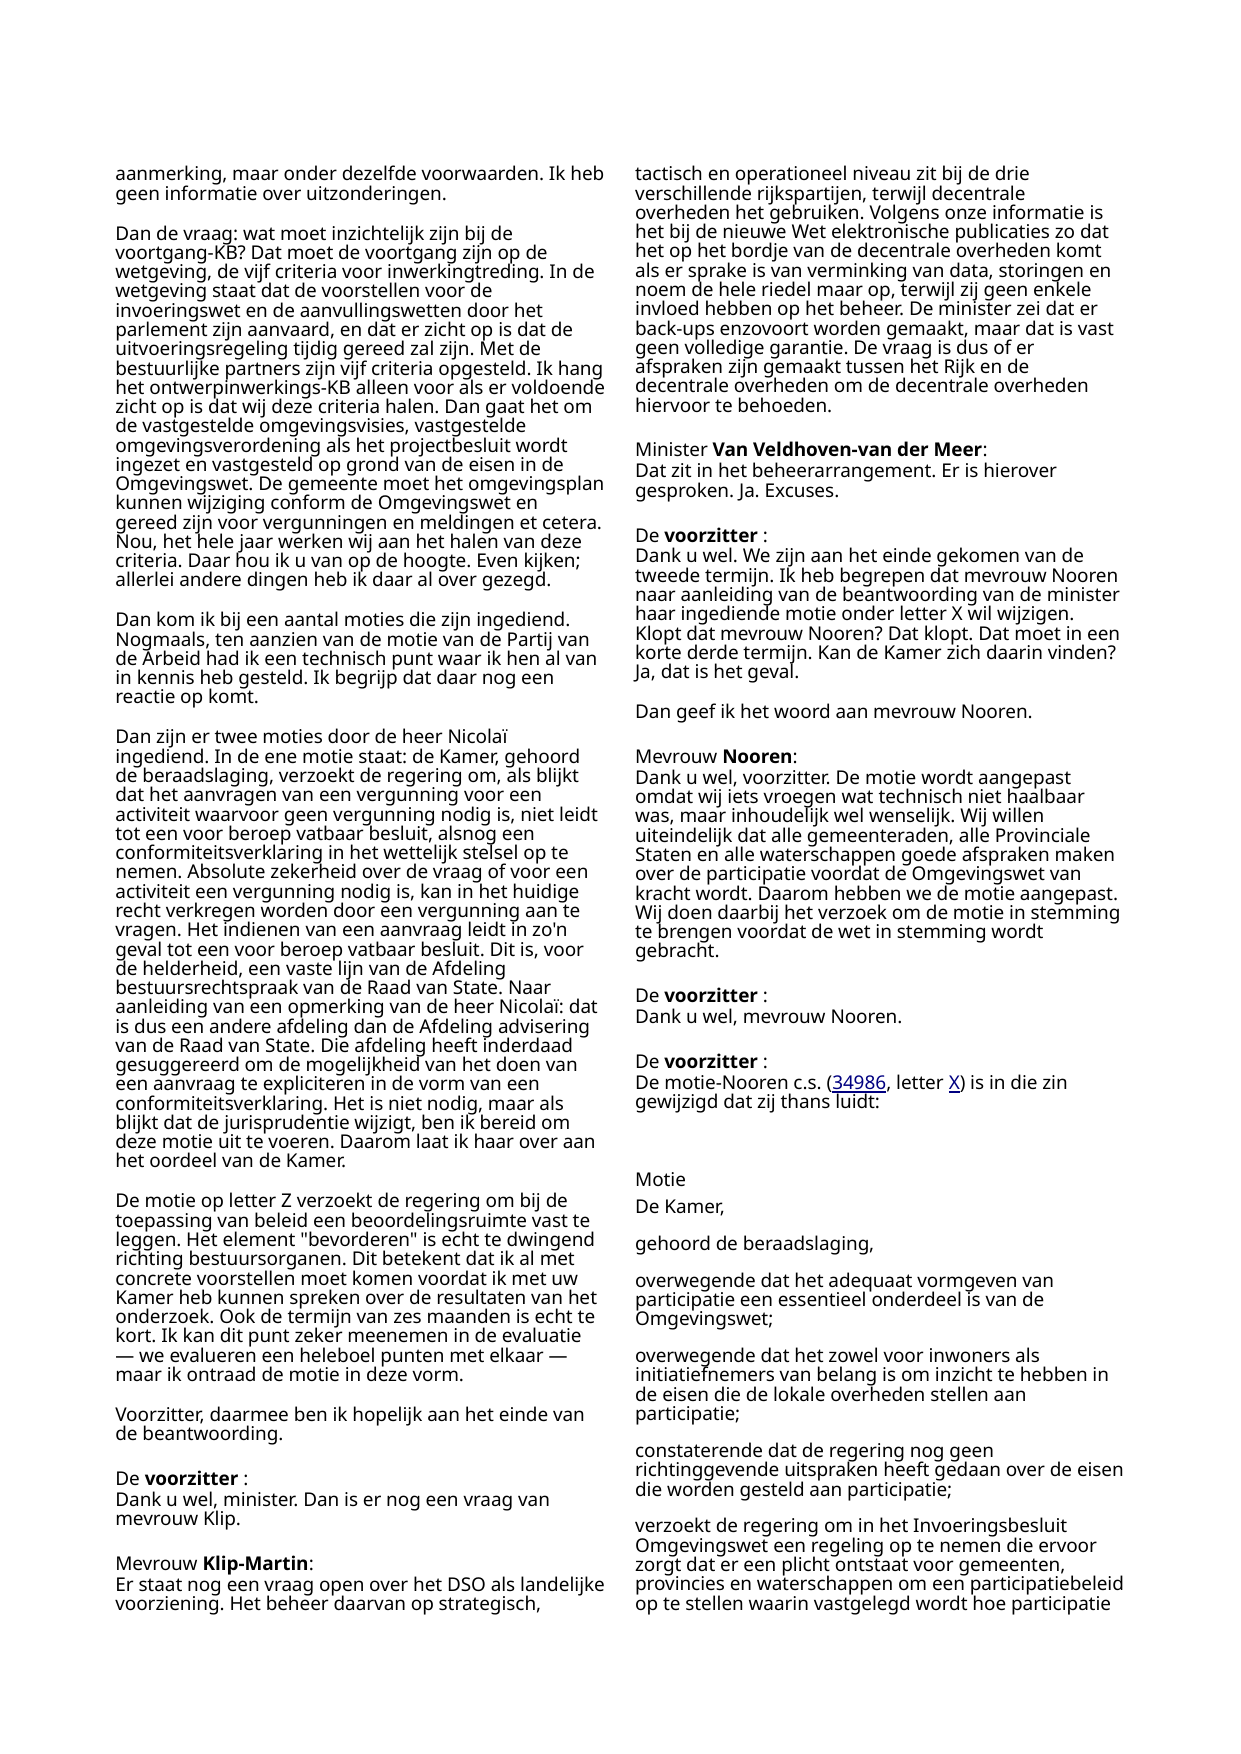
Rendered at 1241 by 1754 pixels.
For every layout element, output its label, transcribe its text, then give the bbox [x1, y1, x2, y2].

text De motie-Nooren c.s. (34986, letter X) is in die zin gewijzigd dat zij thans luidt: [635, 1074, 1125, 1113]
text De voorzitter : [115, 1465, 605, 1491]
text overwegende dat het zowel voor inwoners als initiatiefnemers van belang is om inzicht te hebben in de eisen die de lokale overheden stellen aan participatie; [635, 1347, 1125, 1424]
text De voorzitter : [635, 982, 1125, 1008]
text constaterende dat de regering nog geen richtinggevende uitspraken heeft gedaan over de eisen die worden gesteld aan participatie; [635, 1442, 1125, 1500]
text verzoekt de regering om in het Invoeringsbesluit Omgevingswet een regeling op te nemen die ervoor zorgt dat er een plicht ontstaat voor gemeenten, provincies en waterschappen om een participatiebeleid op te stellen waarin vastgelegd wordt hoe participatie [635, 1517, 1125, 1614]
text Dan zijn er twee moties door de heer Nicolaï ingediend. In de ene motie staat: de Kamer, gehoord de beraadslaging, verzoekt de regering om, als blijkt dat het aanvragen van een vergunning voor een activiteit waarvoor geen vergunning nodig is, niet leidt tot een voor beroep vatbaar besluit, alsnog een conformiteitsverklaring in het wettelijk stelsel op te nemen. Absolute zekerheid over de vraag of voor een activiteit een vergunning nodig is, kan in het huidige recht verkregen worden door een vergunning aan te vragen. Het indienen van een aanvraag leidt in zo'n geval tot een voor beroep vatbaar besluit. Dit is, voor de helderheid, een vaste lijn van de Afdeling bestuursrechtspraak van de Raad van State. Naar aanleiding van een opmerking van de heer Nicolaï: dat is dus een andere afdeling dan de Afdeling advisering van de Raad van State. Die afdeling heeft inderdaad gesuggereerd om de mogelijkheid van het doen van een aanvraag te expliciteren in de vorm van een conformiteitsverklaring. Het is niet nodig, maar als blijkt dat de jurisprudentie wijzigt, ben ik bereid om deze motie uit te voeren. Daarom laat ik haar over aan het oordeel van de Kamer. [115, 728, 605, 1172]
text Er staat nog een vraag open over het DSO als landelijke voorziening. Het beheer daarvan op strategisch, [115, 1576, 605, 1615]
text Mevrouw Klip-Martin: [115, 1550, 605, 1576]
text De voorzitter : [635, 522, 1125, 547]
text Dan de vraag: wat moet inzichtelijk zijn bij de voortgang-KB? Dat moet de voortgang zijn op de wetgeving, de vijf criteria voor inwerkingtreding. In de wetgeving staat dat de voorstellen voor de invoeringswet en de aanvullingswetten door het parlement zijn aanvaard, en dat er zicht op is dat de uitvoeringsregeling tijdig gereed zal zijn. Met de bestuurlijke partners zijn vijf criteria opgesteld. Ik hang het ontwerpinwerkings-KB alleen voor als er voldoende zicht op is dat wij deze criteria halen. Dan gaat het om de vastgestelde omgevingsvisies, vastgestelde omgevingsverordening als het projectbesluit wordt ingezet en vastgesteld op grond van de eisen in de Omgevingswet. De gemeente moet het omgevingsplan kunnen wijziging conform de Omgevingswet en gereed zijn voor vergunningen en meldingen et cetera. Nou, het hele jaar werken wij aan het halen van deze criteria. Daar hou ik u van op de hoogte. Even kijken; allerlei andere dingen heb ik daar al over gezegd. [115, 224, 605, 591]
text overwegende dat het adequaat vormgeven van participatie een essentieel onderdeel is van de Omgevingswet; [635, 1272, 1125, 1329]
text Dank u wel, mevrouw Nooren. [635, 1008, 1125, 1027]
text Dan kom ik bij een aantal moties die zijn ingediend. Nogmaals, ten aanzien van de motie van de Partij van de Arbeid had ik een technisch punt waar ik hen al van in kennis heb gesteld. Ik begrijp dat daar nog een reactie op komt. [115, 611, 605, 708]
text Voorzitter, daarmee ben ik hopelijk aan het einde van de beantwoording. [115, 1406, 605, 1444]
text Mevrouw Nooren: [635, 743, 1125, 769]
text Minister Van Veldhoven-van der Meer: [635, 437, 1125, 462]
text De voorzitter : [635, 1048, 1125, 1074]
text Dank u wel, voorzitter. De motie wordt aangepast omdat wij iets vroegen wat technisch niet haalbaar was, maar inhoudelijk wel wenselijk. Wij willen uiteindelijk dat alle gemeenteraden, alle Provinciale Staten en alle waterschappen goede afspraken maken over de participatie voordat de Omgevingswet van kracht wordt. Daarom hebben we de motie aangepast. Wij doen daarbij het verzoek om de motie in stemming te brengen voordat de wet in stemming wordt gebracht. [635, 769, 1125, 962]
text De motie op letter Z verzoekt de regering om bij de toepassing van beleid een beoordelingsruimte vast te leggen. Het element "bevorderen" is echt te dwingend richting bestuursorganen. Dit betekent dat ik al met concrete voorstellen moet komen voordat ik met uw Kamer heb kunnen spreken over de resultaten van het onderzoek. Ook de termijn van zes maanden is echt te kort. Ik kan dit punt zeker meenemen in de evaluatie — we evalueren een heleboel punten met elkaar — maar ik ontraad de motie in deze vorm. [115, 1192, 605, 1385]
text aanmerking, maar onder dezelfde voorwaarden. Ik heb geen informatie over uitzonderingen. [115, 165, 605, 204]
text Dank u wel, minister. Dan is er nog een vraag van mevrouw Klip. [115, 1491, 605, 1529]
text De Kamer, [635, 1198, 1125, 1217]
text Dan geef ik het woord aan mevrouw Nooren. [635, 703, 1125, 722]
text Motie [635, 1166, 1125, 1192]
text Dank u wel. We zijn aan het einde gekomen van de tweede termijn. Ik heb begrepen dat mevrouw Nooren naar aanleiding van de beantwoording van de minister haar ingediende motie onder letter X wil wijzigen. Klopt dat mevrouw Nooren? Dat klopt. Dat moet in een korte derde termijn. Kan de Kamer zich daarin vinden? Ja, dat is het geval. [635, 547, 1125, 682]
text tactisch en operationeel niveau zit bij de drie verschillende rijkspartijen, terwijl decentrale overheden het gebruiken. Volgens onze informatie is het bij de nieuwe Wet elektronische publicaties zo dat het op het bordje van de decentrale overheden komt als er sprake is van verminking van data, storingen en noem de hele riedel maar op, terwijl zij geen enkele invloed hebben op het beheer. De minister zei dat er back-ups enzovoort worden gemaakt, maar dat is vast geen volledige garantie. De vraag is dus of er afspraken zijn gemaakt tussen het Rijk en de decentrale overheden om de decentrale overheden hiervoor te behoeden. [635, 165, 1125, 416]
text Dat zit in het beheerarrangement. Er is hierover gesproken. Ja. Excuses. [635, 462, 1125, 501]
text gehoord de beraadslaging, [635, 1235, 1125, 1254]
